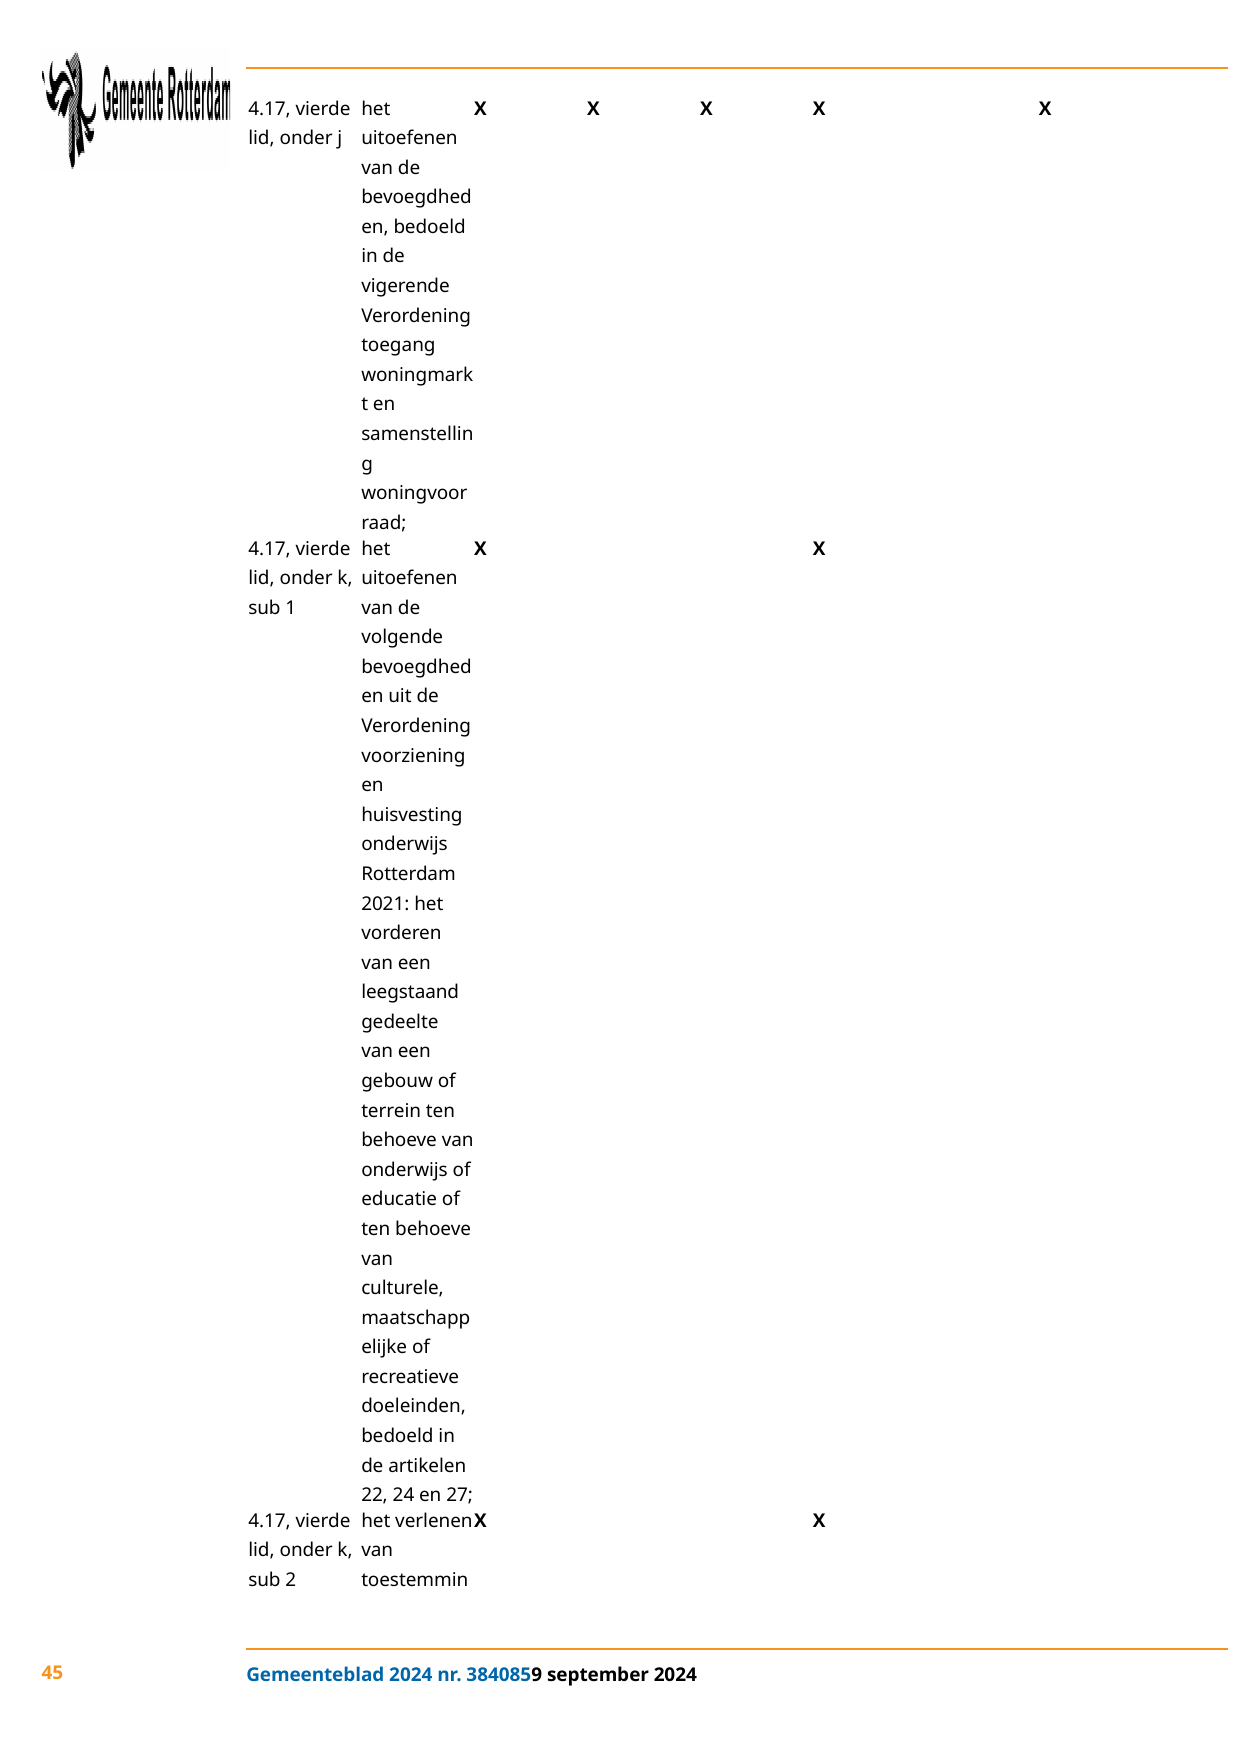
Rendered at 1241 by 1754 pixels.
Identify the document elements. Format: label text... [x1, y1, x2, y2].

table_cell het verlenen van toestemmin [361, 1507, 474, 1592]
table_cell X [474, 535, 587, 1507]
table_cell [926, 1507, 1038, 1592]
table_cell het uitoefenen van de bevoegdheden, bedoeld in de vigerende Verordening toegang woningmarkt en samenstelling woningvoorraad; [361, 95, 474, 535]
table_cell [926, 535, 1038, 1507]
table_cell 4.17, vierde lid, onder j [248, 95, 361, 535]
table_cell X [474, 95, 587, 535]
table_cell X [813, 535, 926, 1507]
table_cell 4.17, vierde lid, onder k, sub 2 [248, 1507, 361, 1592]
table_cell X [813, 95, 926, 535]
table_cell X [813, 1507, 926, 1592]
table_cell [926, 95, 1038, 535]
table_cell [1039, 535, 1152, 1507]
table_cell het uitoefenen van de volgende bevoegdheden uit de Verordening voorzieningen huisvesting onderwijs Rotterdam 2021: het vorderen van een leegstaand gedeelte van een gebouw of terrein ten behoeve van onderwijs of educatie of ten behoeve van culturele, maatschappelijke of recreatieve doeleinden, bedoeld in de artikelen 22, 24 en 27; [361, 535, 474, 1507]
table_cell [587, 535, 700, 1507]
table_cell X [1039, 95, 1152, 535]
table_cell X [474, 1507, 587, 1592]
picture [41, 47, 231, 172]
table_cell X [587, 95, 700, 535]
table_cell X [700, 95, 813, 535]
table_cell [1039, 1507, 1152, 1592]
table_cell 4.17, vierde lid, onder k, sub 1 [248, 535, 361, 1507]
table_cell [700, 1507, 813, 1592]
table_cell [587, 1507, 700, 1592]
table_cell [700, 535, 813, 1507]
